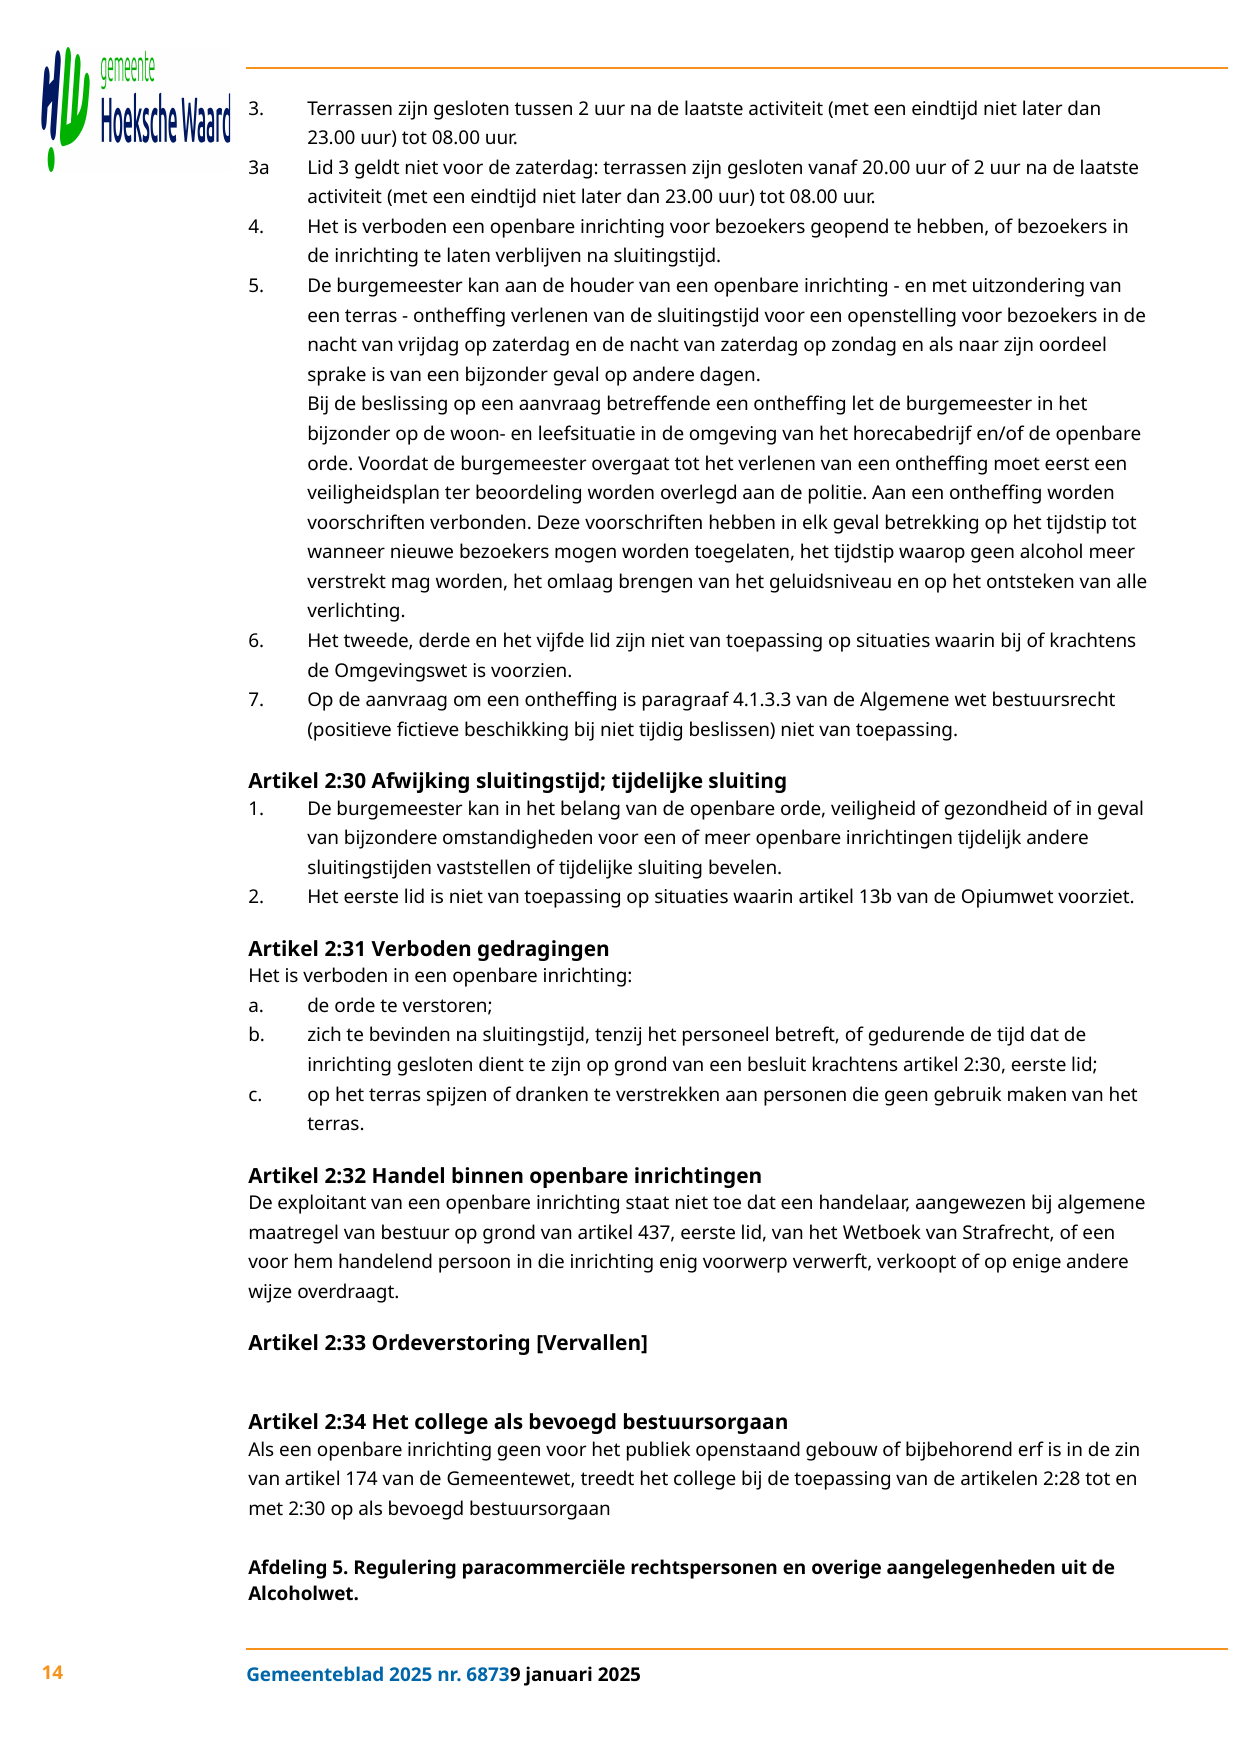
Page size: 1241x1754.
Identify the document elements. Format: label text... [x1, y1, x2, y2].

list Op de aanvraag om een ontheffing is paragraaf 4.1.3.3 van de Algemene wet bestuursrecht (positieve fictieve beschikking bij niet tijdig beslissen) niet van toepassing. [248, 686, 1152, 742]
list De burgemeester kan in het belang van de openbare orde, veiligheid of gezondheid of in geval van bijzondere omstandigheden voor een of meer openbare inrichtingen tijdelijk andere sluitingstijden vaststellen of tijdelijke sluiting bevelen. [248, 795, 1152, 880]
text Artikel 2:32 Handel binnen openbare inrichtingen [248, 1161, 1152, 1189]
list Bij de beslissing op een aanvraag betreffende een ontheffing let de burgemeester in het bijzonder op de woon- en leefsituatie in de omgeving van het horecabedrijf en/of de openbare orde. Voordat de burgemeester overgaat tot het verlenen van een ontheffing moet eerst een veiligheidsplan ter beoordeling worden overlegd aan de politie. Aan een ontheffing worden voorschriften verbonden. Deze voorschriften hebben in elk geval betrekking op het tijdstip tot wanneer nieuwe bezoekers mogen worden toegelaten, het tijdstip waarop geen alcohol meer verstrekt mag worden, het omlaag brengen van het geluidsniveau en op het ontsteken van alle verlichting. [248, 391, 1152, 623]
text Afdeling 5. Regulering paracommerciële rechtspersonen en overige aangelegenheden uit de Alcoholwet. [248, 1554, 1152, 1606]
text De exploitant van een openbare inrichting staat niet toe dat een handelaar, aangewezen bij algemene maatregel van bestuur op grond van artikel 437, eerste lid, van het Wetboek van Strafrecht, of een voor hem handelend persoon in die inrichting enig voorwerp verwerft, verkoopt of op enige andere wijze overdraagt. [248, 1189, 1152, 1304]
text Artikel 2:30 Afwijking sluitingstijd; tijdelijke sluiting [248, 766, 1152, 795]
text Het is verboden in een openbare inrichting: [248, 962, 1152, 988]
list op het terras spijzen of dranken te verstrekken aan personen die geen gebruik maken van het terras. [248, 1081, 1152, 1136]
list De burgemeester kan aan de houder van een openbare inrichting - en met uitzondering van een terras - ontheffing verlenen van de sluitingstijd voor een openstelling voor bezoekers in de nacht van vrijdag op zaterdag en de nacht van zaterdag op zondag en als naar zijn oordeel sprake is van een bijzonder geval op andere dagen. [248, 272, 1152, 387]
text Artikel 2:31 Verboden gedragingen [248, 934, 1152, 962]
list Het is verboden een openbare inrichting voor bezoekers geopend te hebben, of bezoekers in de inrichting te laten verblijven na sluitingstijd. [248, 213, 1152, 268]
list de orde te verstoren; [248, 992, 1152, 1018]
list zich te bevinden na sluitingstijd, tenzij het personeel betreft, of gedurende de tijd dat de inrichting gesloten dient te zijn op grond van een besluit krachtens artikel 2:30, eerste lid; [248, 1022, 1152, 1077]
list Lid 3 geldt niet voor de zaterdag: terrassen zijn gesloten vanaf 20.00 uur of 2 uur na de laatste activiteit (met een eindtijd niet later dan 23.00 uur) tot 08.00 uur. [248, 154, 1152, 209]
text Artikel 2:33 Ordeverstoring [Vervallen] [248, 1328, 1152, 1357]
list Het tweede, derde en het vijfde lid zijn niet van toepassing op situaties waarin bij of krachtens de Omgevingswet is voorzien. [248, 627, 1152, 683]
list Terrassen zijn gesloten tussen 2 uur na de laatste activiteit (met een eindtijd niet later dan 23.00 uur) tot 08.00 uur. [248, 95, 1152, 150]
picture [41, 47, 231, 172]
text Artikel 2:34 Het college als bevoegd bestuursorgaan [248, 1407, 1152, 1436]
list Het eerste lid is niet van toepassing op situaties waarin artikel 13b van de Opiumwet voorziet. [248, 884, 1152, 909]
text Als een openbare inrichting geen voor het publiek openstaand gebouw of bijbehorend erf is in de zin van artikel 174 van de Gemeentewet, treedt het college bij de toepassing van de artikelen 2:28 tot en met 2:30 op als bevoegd bestuursorgaan [248, 1436, 1152, 1521]
